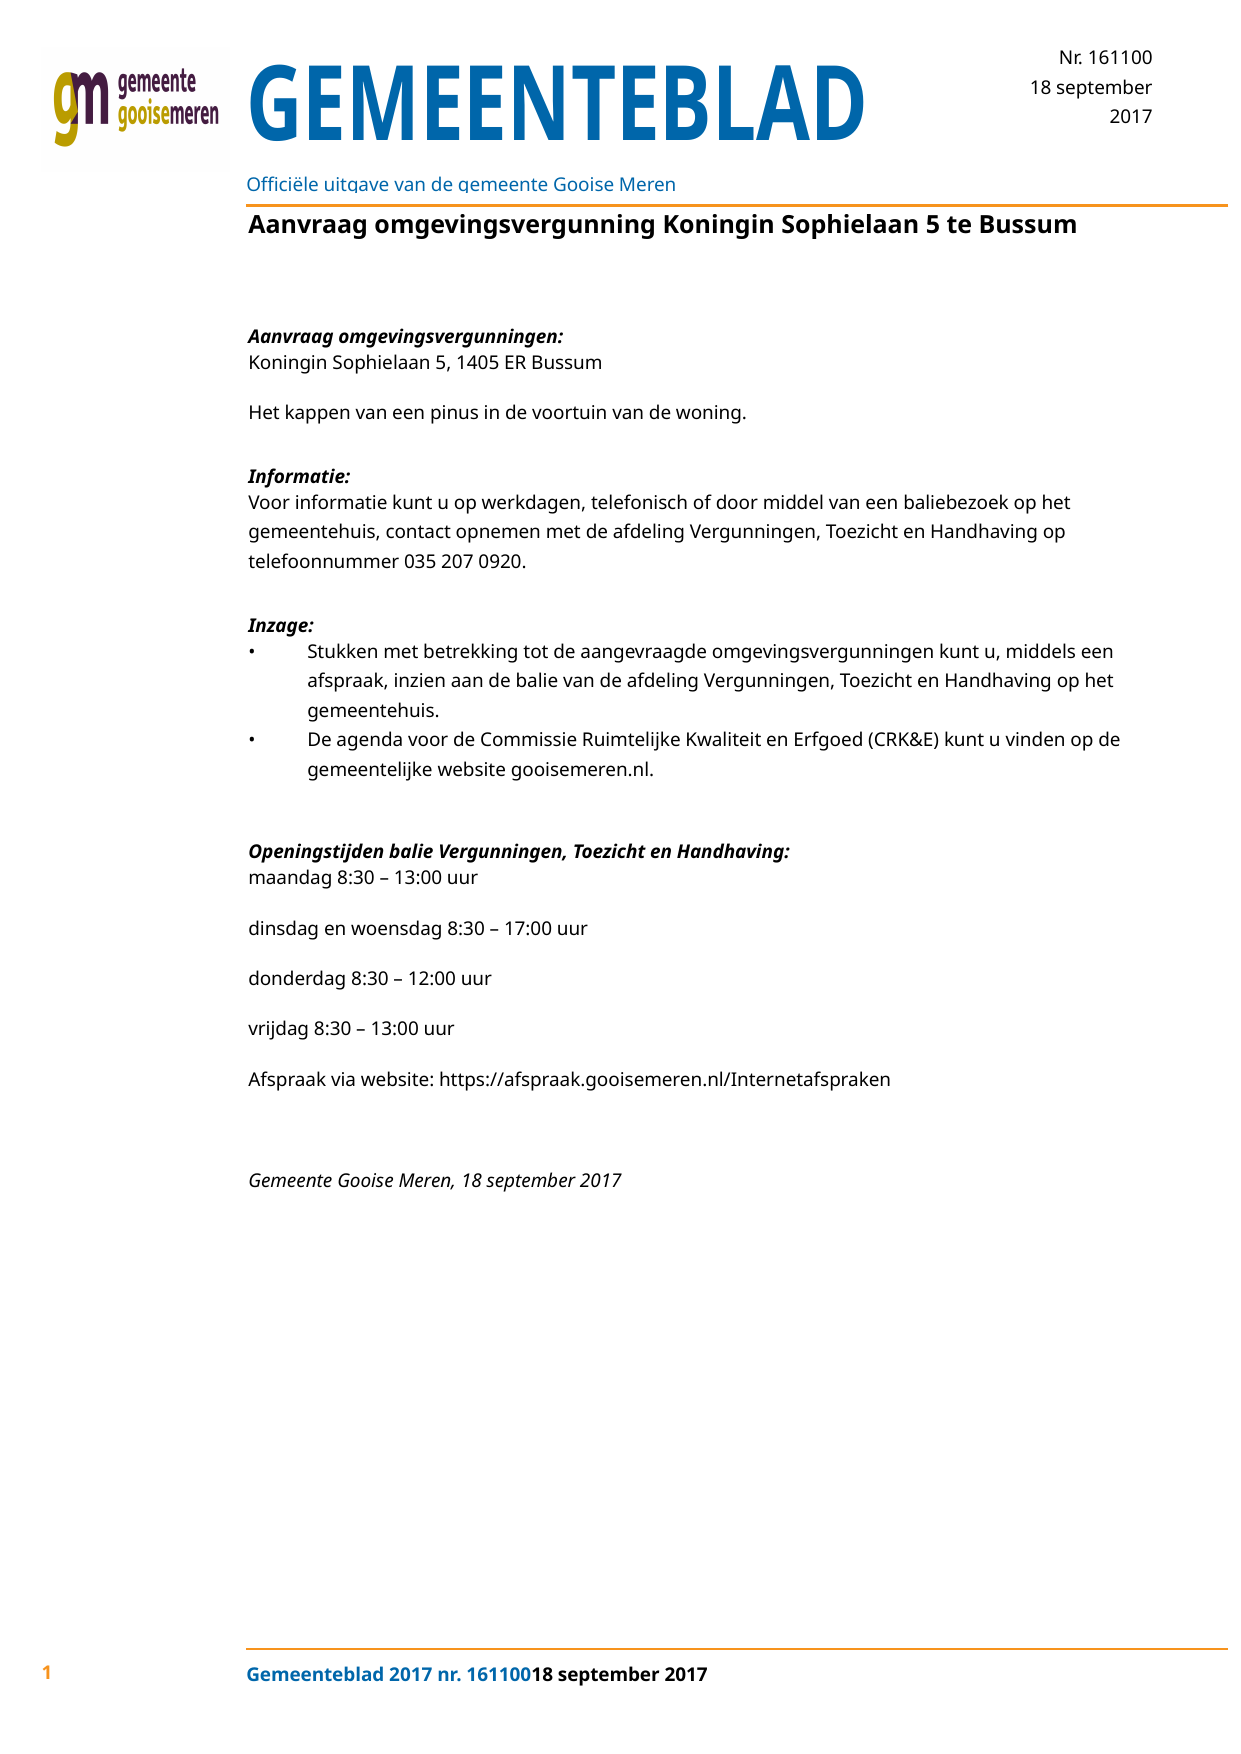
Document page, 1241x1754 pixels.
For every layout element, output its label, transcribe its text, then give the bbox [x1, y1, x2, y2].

picture [41, 47, 231, 172]
text Koningin Sophielaan 5, 1405 ER Bussum [248, 349, 1152, 374]
text Inzage: [248, 612, 1152, 638]
text Informatie: [248, 463, 1152, 489]
text maandag 8:30 – 13:00 uur [248, 864, 1152, 890]
list Stukken met betrekking tot de aangevraagde omgevingsvergunningen kunt u, middels een afspraak, inzien aan de balie van de afdeling Vergunningen, Toezicht en Handhaving op het gemeentehuis. [248, 638, 1152, 723]
text Voor informatie kunt u op werkdagen, telefonisch of door middel van een baliebezoek op het gemeentehuis, contact opnemen met de afdeling Vergunningen, Toezicht en Handhaving op telefoonnummer 035 207 0920. [248, 489, 1152, 574]
text dinsdag en woensdag 8:30 – 17:00 uur [248, 915, 1152, 940]
text Het kappen van een pinus in de voortuin van de woning. [248, 399, 1152, 425]
text donderdag 8:30 – 12:00 uur [248, 965, 1152, 991]
text Aanvraag omgevingsvergunningen: [248, 323, 1152, 349]
text Afspraak via website: https://afspraak.gooisemeren.nl/Internetafspraken [248, 1066, 1152, 1092]
list De agenda voor de Commissie Ruimtelijke Kwaliteit en Erfgoed (CRK&E) kunt u vinden op de gemeentelijke website gooisemeren.nl. [248, 727, 1152, 782]
text Aanvraag omgevingsvergunning Koningin Sophielaan 5 te Bussum [248, 207, 1152, 241]
text Gemeente Gooise Meren, 18 september 2017 [248, 1167, 1152, 1192]
text vrijdag 8:30 – 13:00 uur [248, 1016, 1152, 1041]
text Openingstijden balie Vergunningen, Toezicht en Handhaving: [248, 838, 1152, 864]
